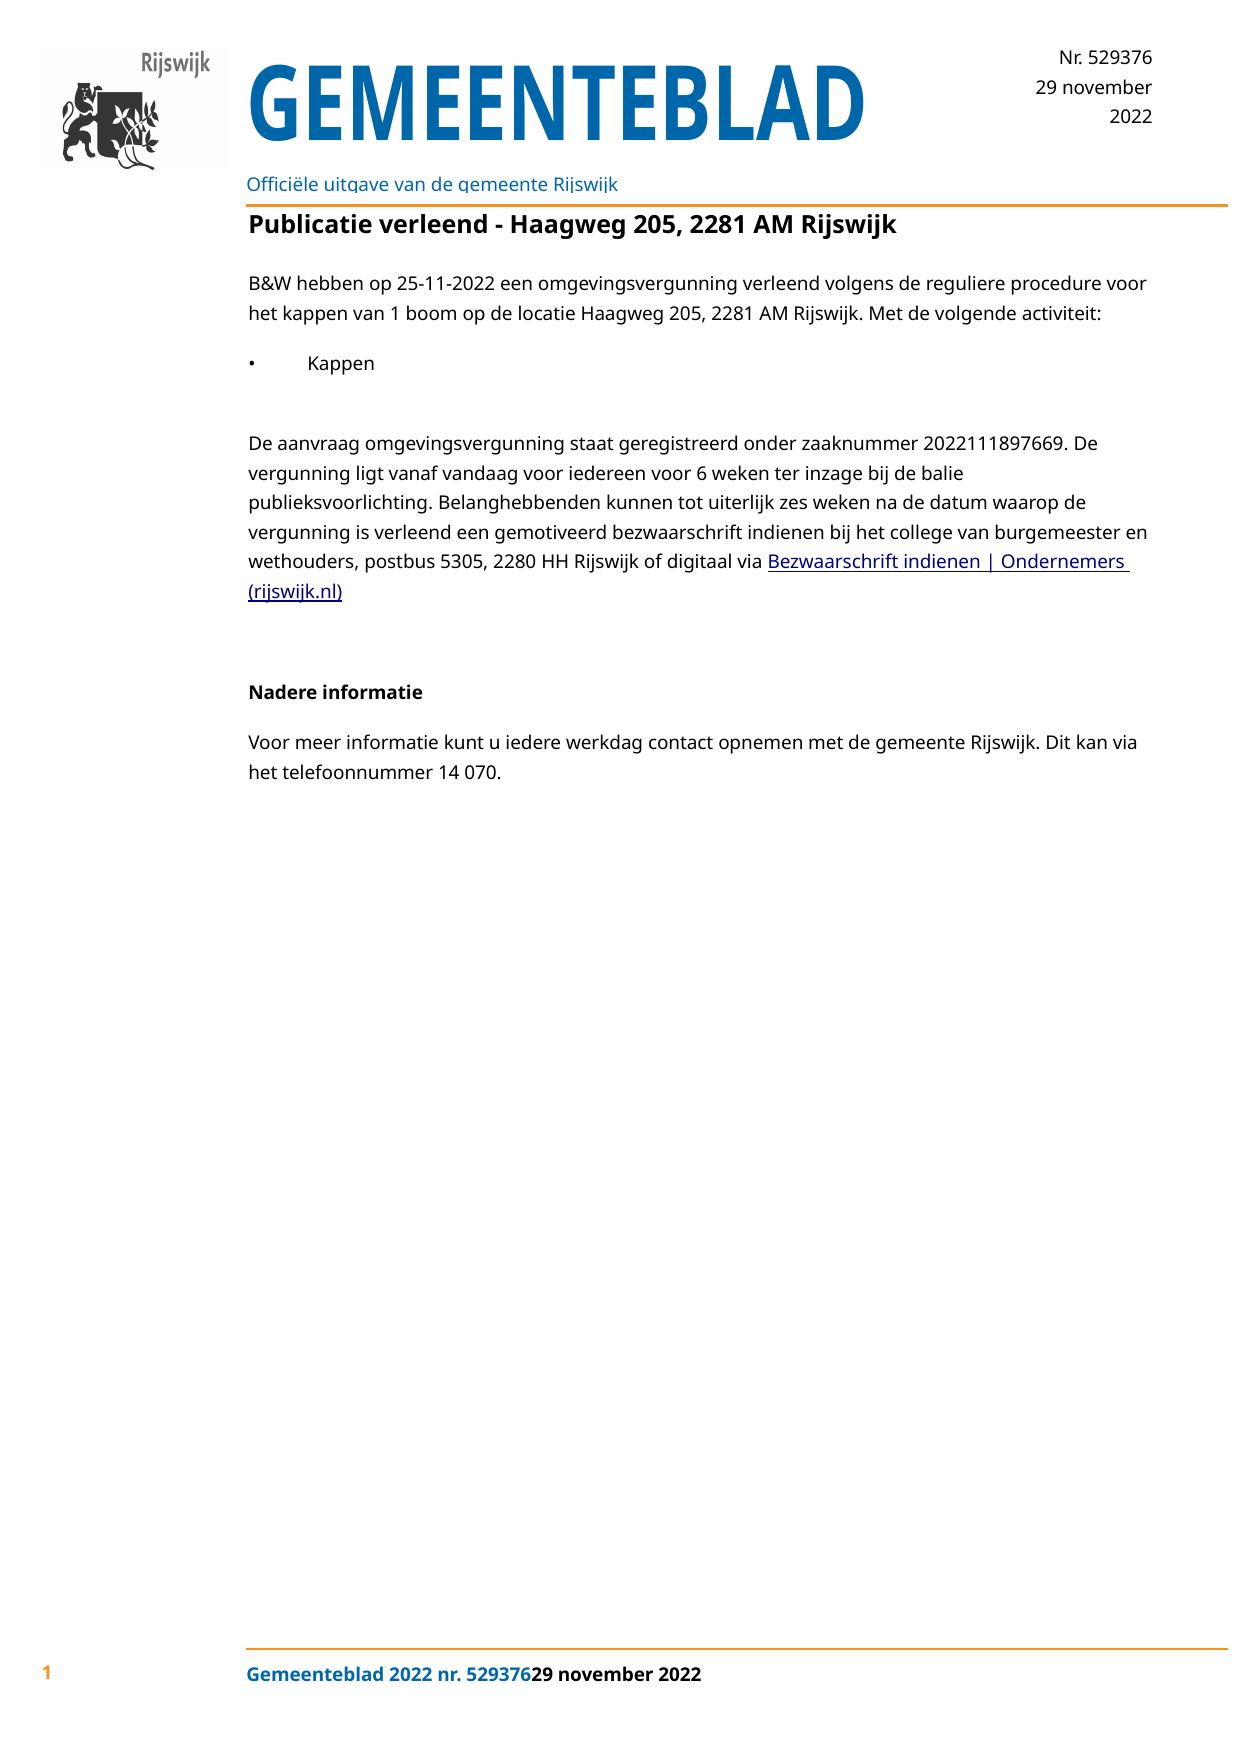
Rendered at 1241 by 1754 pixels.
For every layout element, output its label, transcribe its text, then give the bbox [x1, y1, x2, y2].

list Kappen [248, 350, 1152, 376]
text De aanvraag omgevingsvergunning staat geregistreerd onder zaaknummer 2022111897669. De vergunning ligt vanaf vandaag voor iedereen voor 6 weken ter inzage bij de balie publieksvoorlichting. Belanghebbenden kunnen tot uiterlijk zes weken na de datum waarop de vergunning is verleend een gemotiveerd bezwaarschrift indienen bij het college van burgemeester en wethouders, postbus 5305, 2280 HH Rijswijk of digitaal via Bezwaarschrift indienen | Ondernemers (rijswijk.nl) [248, 430, 1152, 604]
text B&W hebben op 25-11-2022 een omgevingsvergunning verleend volgens de reguliere procedure voor het kappen van 1 boom op de locatie Haagweg 205, 2281 AM Rijswijk. Met de volgende activiteit: [248, 270, 1152, 326]
text Voor meer informatie kunt u iedere werkdag contact opnemen met de gemeente Rijswijk. Dit kan via het telefoonnummer 14 070. [248, 729, 1152, 785]
text Nadere informatie [248, 679, 1152, 705]
picture [41, 47, 231, 172]
text Publicatie verleend - Haagweg 205, 2281 AM Rijswijk [248, 207, 1152, 241]
